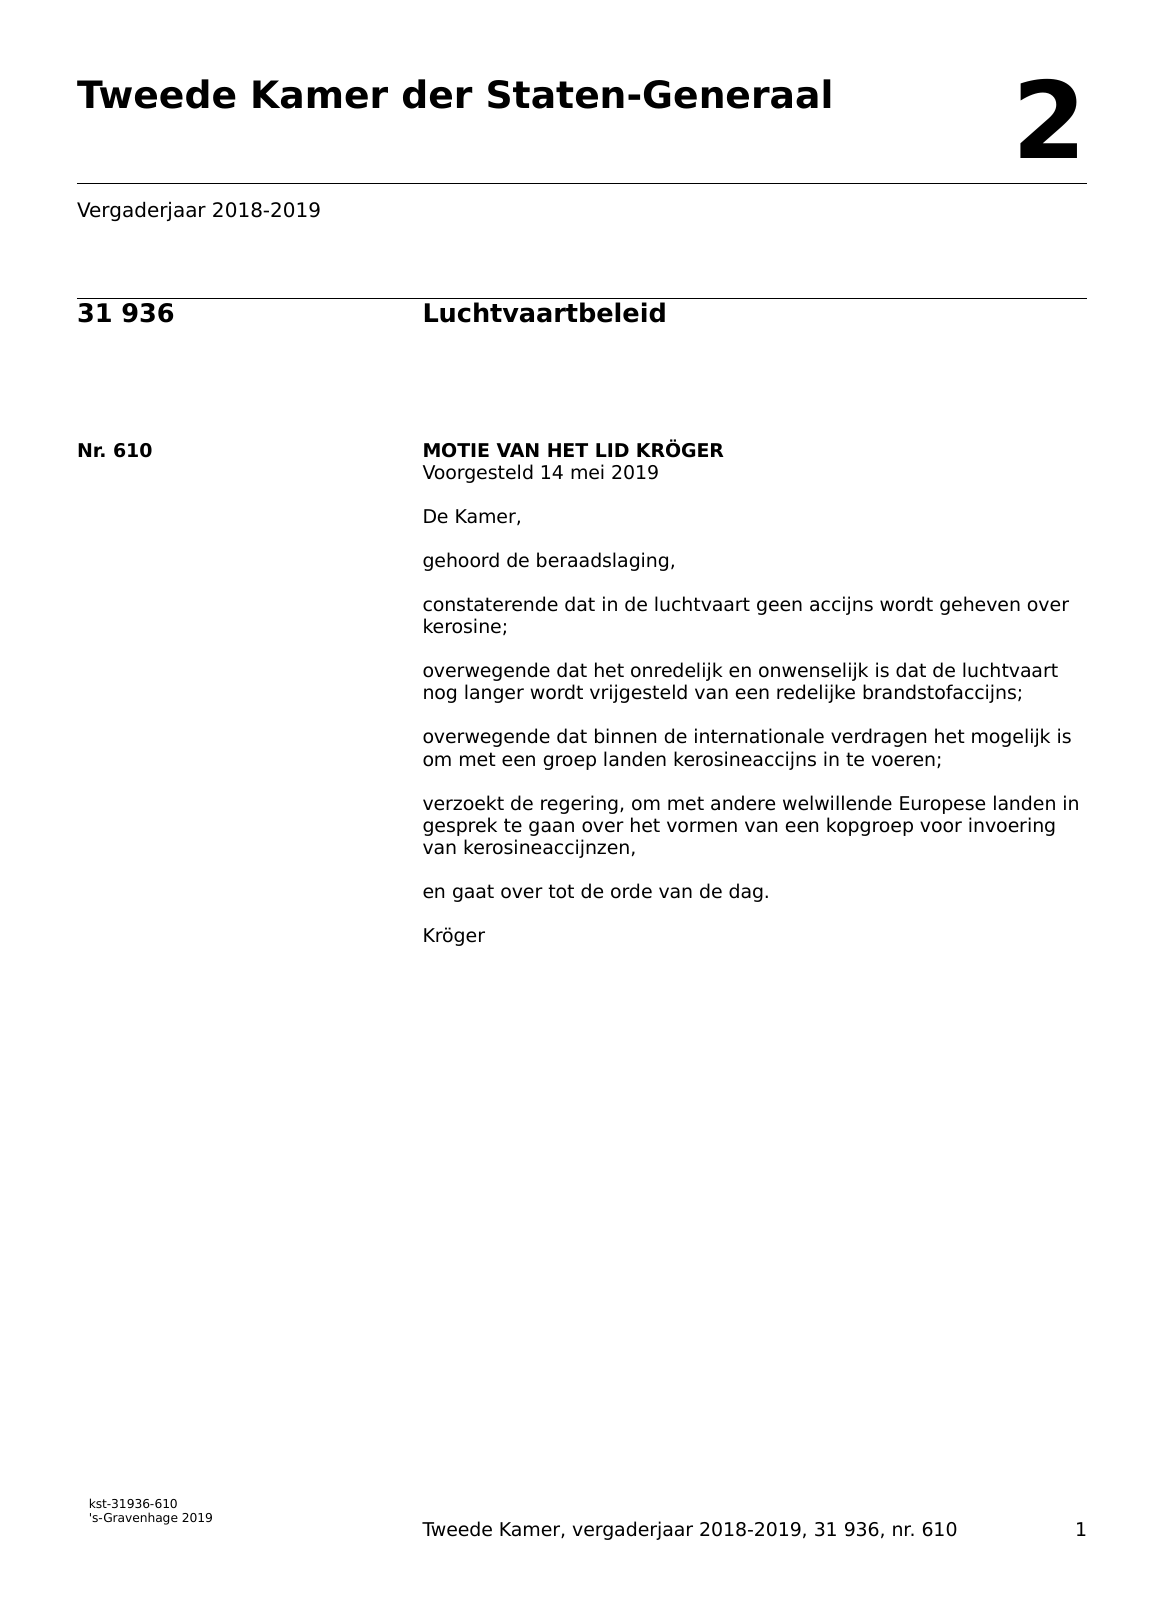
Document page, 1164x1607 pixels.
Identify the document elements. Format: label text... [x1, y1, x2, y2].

text De Kamer, [422, 506, 1087, 528]
table_header 2 [886, 59, 1087, 183]
text gehoord de beraadslaging, [422, 550, 1087, 572]
text 's-Gravenhage 2019 [88, 1511, 323, 1525]
text constaterende dat in de luchtvaart geen accijns wordt geheven over kerosine; [422, 594, 1087, 638]
subtitle 31 936 Luchtvaartbeleid [77, 299, 1087, 329]
text overwegende dat het onredelijk en onwenselijk is dat de luchtvaart nog langer wordt vrijgesteld van een redelijke brandstofaccijns; [422, 660, 1087, 704]
text verzoekt de regering, om met andere welwillende Europese landen in gesprek te gaan over het vormen van een kopgroep voor invoering van kerosineaccijnzen, [422, 793, 1087, 858]
subtitle Nr. 610 MOTIE VAN HET LID KRÖGER [77, 440, 1087, 462]
text en gaat over tot de orde van de dag. [422, 881, 1087, 903]
text Voorgesteld 14 mei 2019 [422, 462, 1087, 484]
text kst-31936-610 [88, 1497, 323, 1511]
table_cell Vergaderjaar 2018-2019 [77, 184, 1087, 298]
text Kröger [422, 925, 1087, 947]
text overwegende dat binnen de internationale verdragen het mogelijk is om met een groep landen kerosineaccijns in te voeren; [422, 726, 1087, 770]
table_header Tweede Kamer der Staten-Generaal [77, 59, 886, 183]
